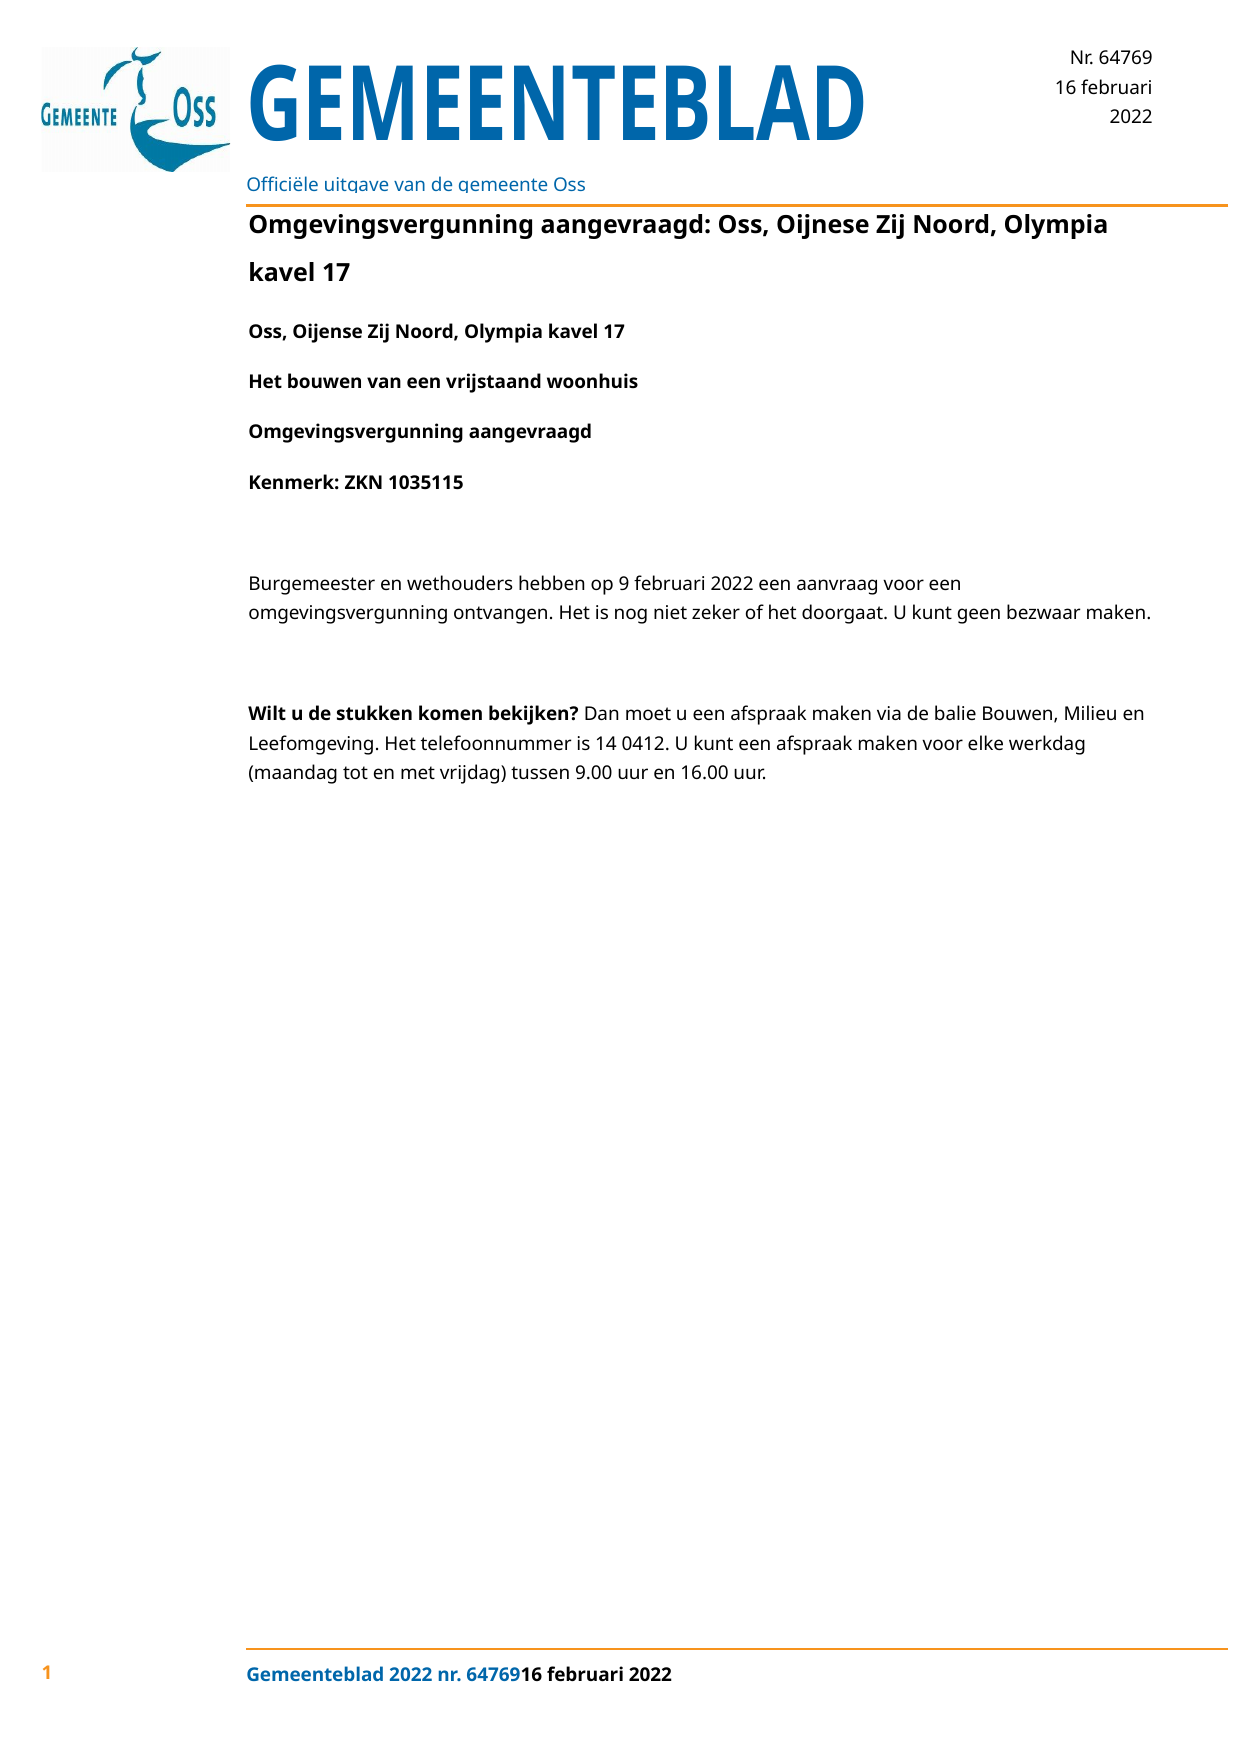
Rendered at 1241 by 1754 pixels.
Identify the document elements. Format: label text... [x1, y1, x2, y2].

picture [41, 47, 231, 172]
text Kenmerk: ZKN 1035115 [248, 469, 1152, 495]
text Omgevingsvergunning aangevraagd [248, 419, 1152, 444]
text Oss, Oijense Zij Noord, Olympia kavel 17 [248, 318, 1152, 344]
text Burgemeester en wethouders hebben op 9 februari 2022 een aanvraag voor een omgevingsvergunning ontvangen. Het is nog niet zeker of het doorgaat. U kunt geen bezwaar maken. [248, 570, 1152, 625]
text Wilt u de stukken komen bekijken? Dan moet u een afspraak maken via de balie Bouwen, Milieu en Leefomgeving. Het telefoonnummer is 14 0412. U kunt een afspraak maken voor elke werkdag (maandag tot en met vrijdag) tussen 9.00 uur en 16.00 uur. [248, 700, 1152, 785]
text Omgevingsvergunning aangevraagd: Oss, Oijnese Zij Noord, Olympia kavel 17 [248, 207, 1152, 288]
text Het bouwen van een vrijstaand woonhuis [248, 368, 1152, 394]
